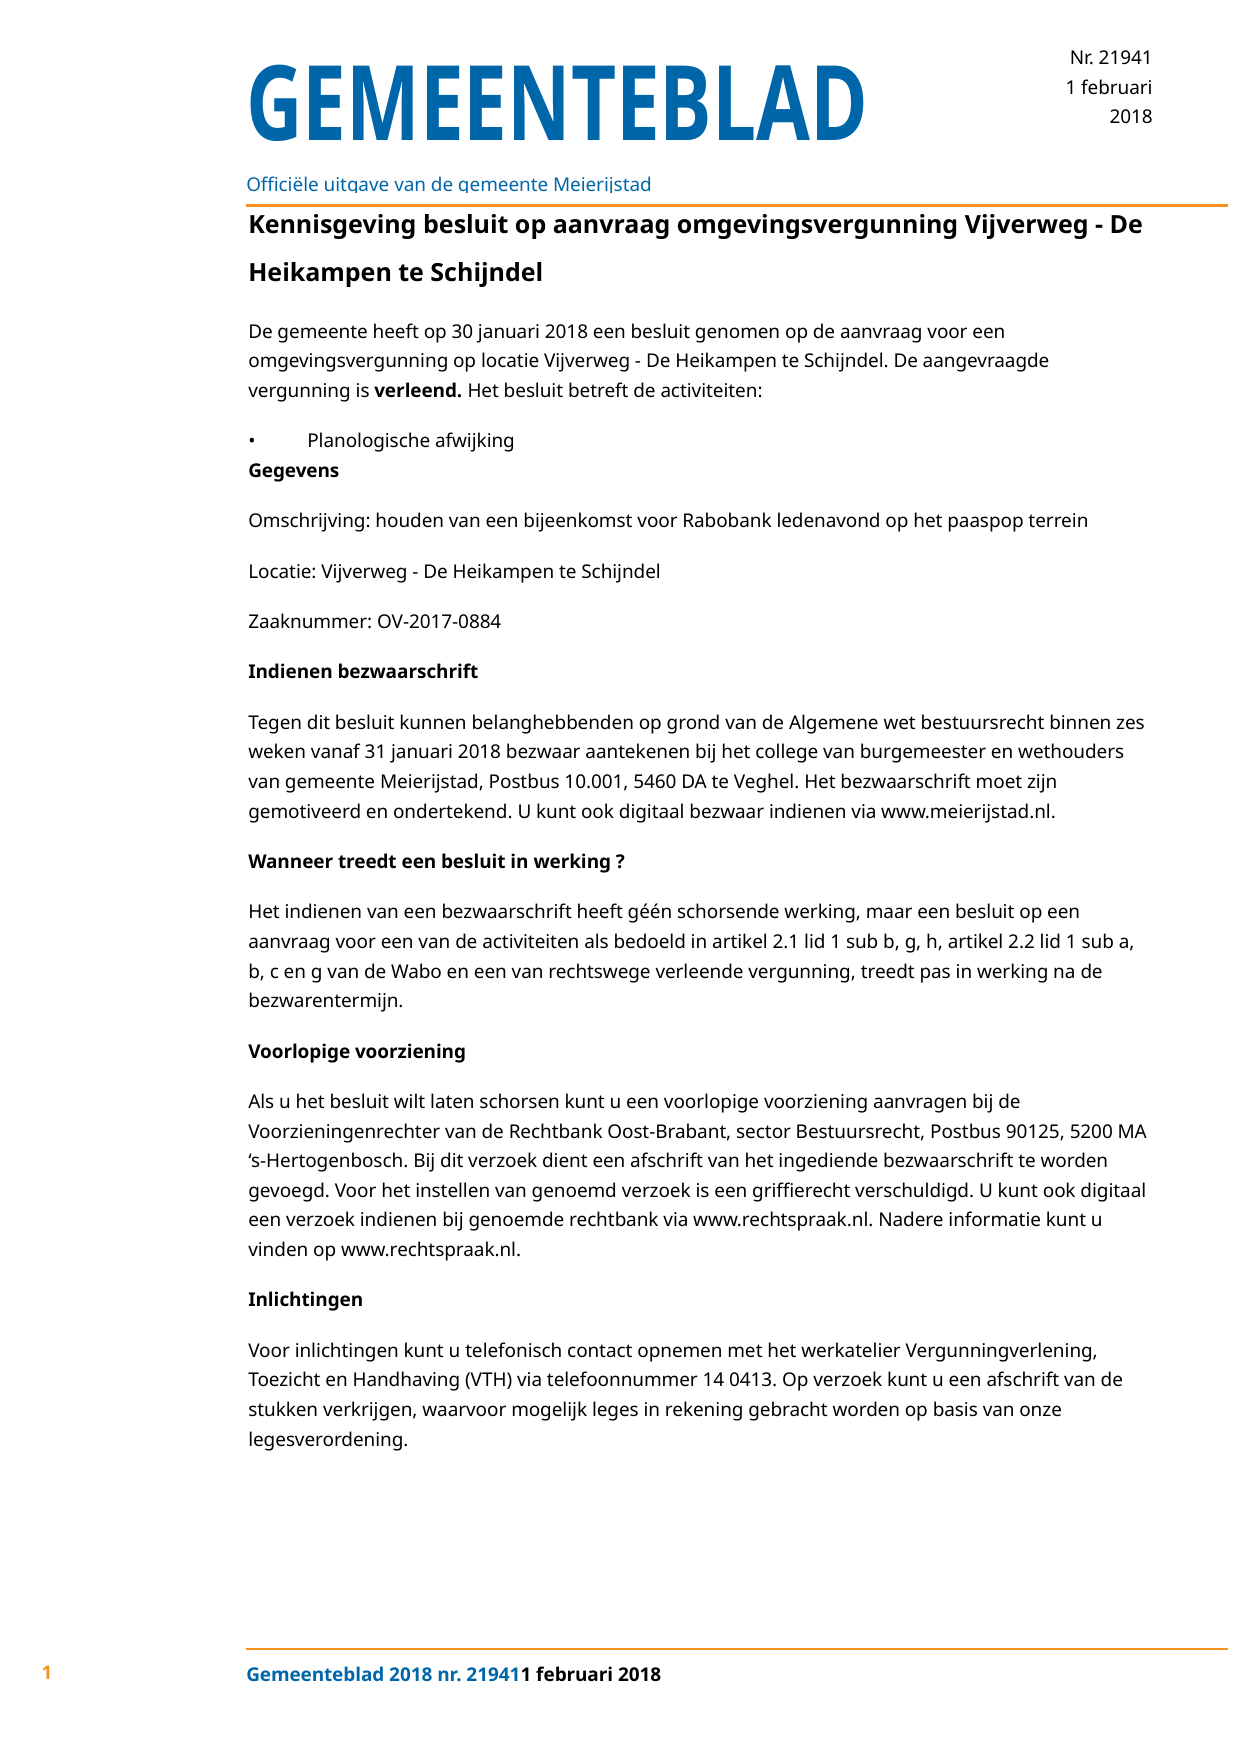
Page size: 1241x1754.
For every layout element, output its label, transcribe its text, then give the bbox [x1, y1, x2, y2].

picture [41, 47, 231, 172]
text Locatie: Vijverweg - De Heikampen te Schijndel [248, 558, 1152, 584]
text De gemeente heeft op 30 januari 2018 een besluit genomen op de aanvraag voor een omgevingsvergunning op locatie Vijverweg - De Heikampen te Schijndel. De aangevraagde vergunning is verleend. Het besluit betreft de activiteiten: [248, 318, 1152, 403]
list Planologische afwijking [248, 427, 1152, 453]
text Indienen bezwaarschrift [248, 659, 1152, 684]
text Voorlopige voorziening [248, 1038, 1152, 1064]
text Voor inlichtingen kunt u telefonisch contact opnemen met het werkatelier Vergunningverlening, Toezicht en Handhaving (VTH) via telefoonnummer 14 0413. Op verzoek kunt u een afschrift van de stukken verkrijgen, waarvoor mogelijk leges in rekening gebracht worden op basis van onze legesverordening. [248, 1337, 1152, 1452]
text Zaaknummer: OV-2017-0884 [248, 608, 1152, 634]
text Omschrijving: houden van een bijeenkomst voor Rabobank ledenavond op het paaspop terrein [248, 507, 1152, 533]
text Wanneer treedt een besluit in werking ? [248, 848, 1152, 874]
text Kennisgeving besluit op aanvraag omgevingsvergunning Vijverweg - De Heikampen te Schijndel [248, 207, 1152, 288]
text Als u het besluit wilt laten schorsen kunt u een voorlopige voorziening aanvragen bij de Voorzieningenrechter van de Rechtbank Oost-Brabant, sector Bestuursrecht, Postbus 90125, 5200 MA ‘s-Hertogenbosch. Bij dit verzoek dient een afschrift van het ingediende bezwaarschrift te worden gevoegd. Voor het instellen van genoemd verzoek is een griffierecht verschuldigd. U kunt ook digitaal een verzoek indienen bij genoemde rechtbank via www.rechtspraak.nl. Nadere informatie kunt u vinden op www.rechtspraak.nl. [248, 1088, 1152, 1262]
text Gegevens [248, 457, 1152, 483]
text Tegen dit besluit kunnen belanghebbenden op grond van de Algemene wet bestuursrecht binnen zes weken vanaf 31 januari 2018 bezwaar aantekenen bij het college van burgemeester en wethouders van gemeente Meierijstad, Postbus 10.001, 5460 DA te Veghel. Het bezwaarschrift moet zijn gemotiveerd en ondertekend. U kunt ook digitaal bezwaar indienen via www.meierijstad.nl. [248, 709, 1152, 824]
text Het indienen van een bezwaarschrift heeft géén schorsende werking, maar een besluit op een aanvraag voor een van de activiteiten als bedoeld in artikel 2.1 lid 1 sub b, g, h, artikel 2.2 lid 1 sub a, b, c en g van de Wabo en een van rechtswege verleende vergunning, treedt pas in werking na de bezwarentermijn. [248, 899, 1152, 1013]
text Inlichtingen [248, 1287, 1152, 1312]
